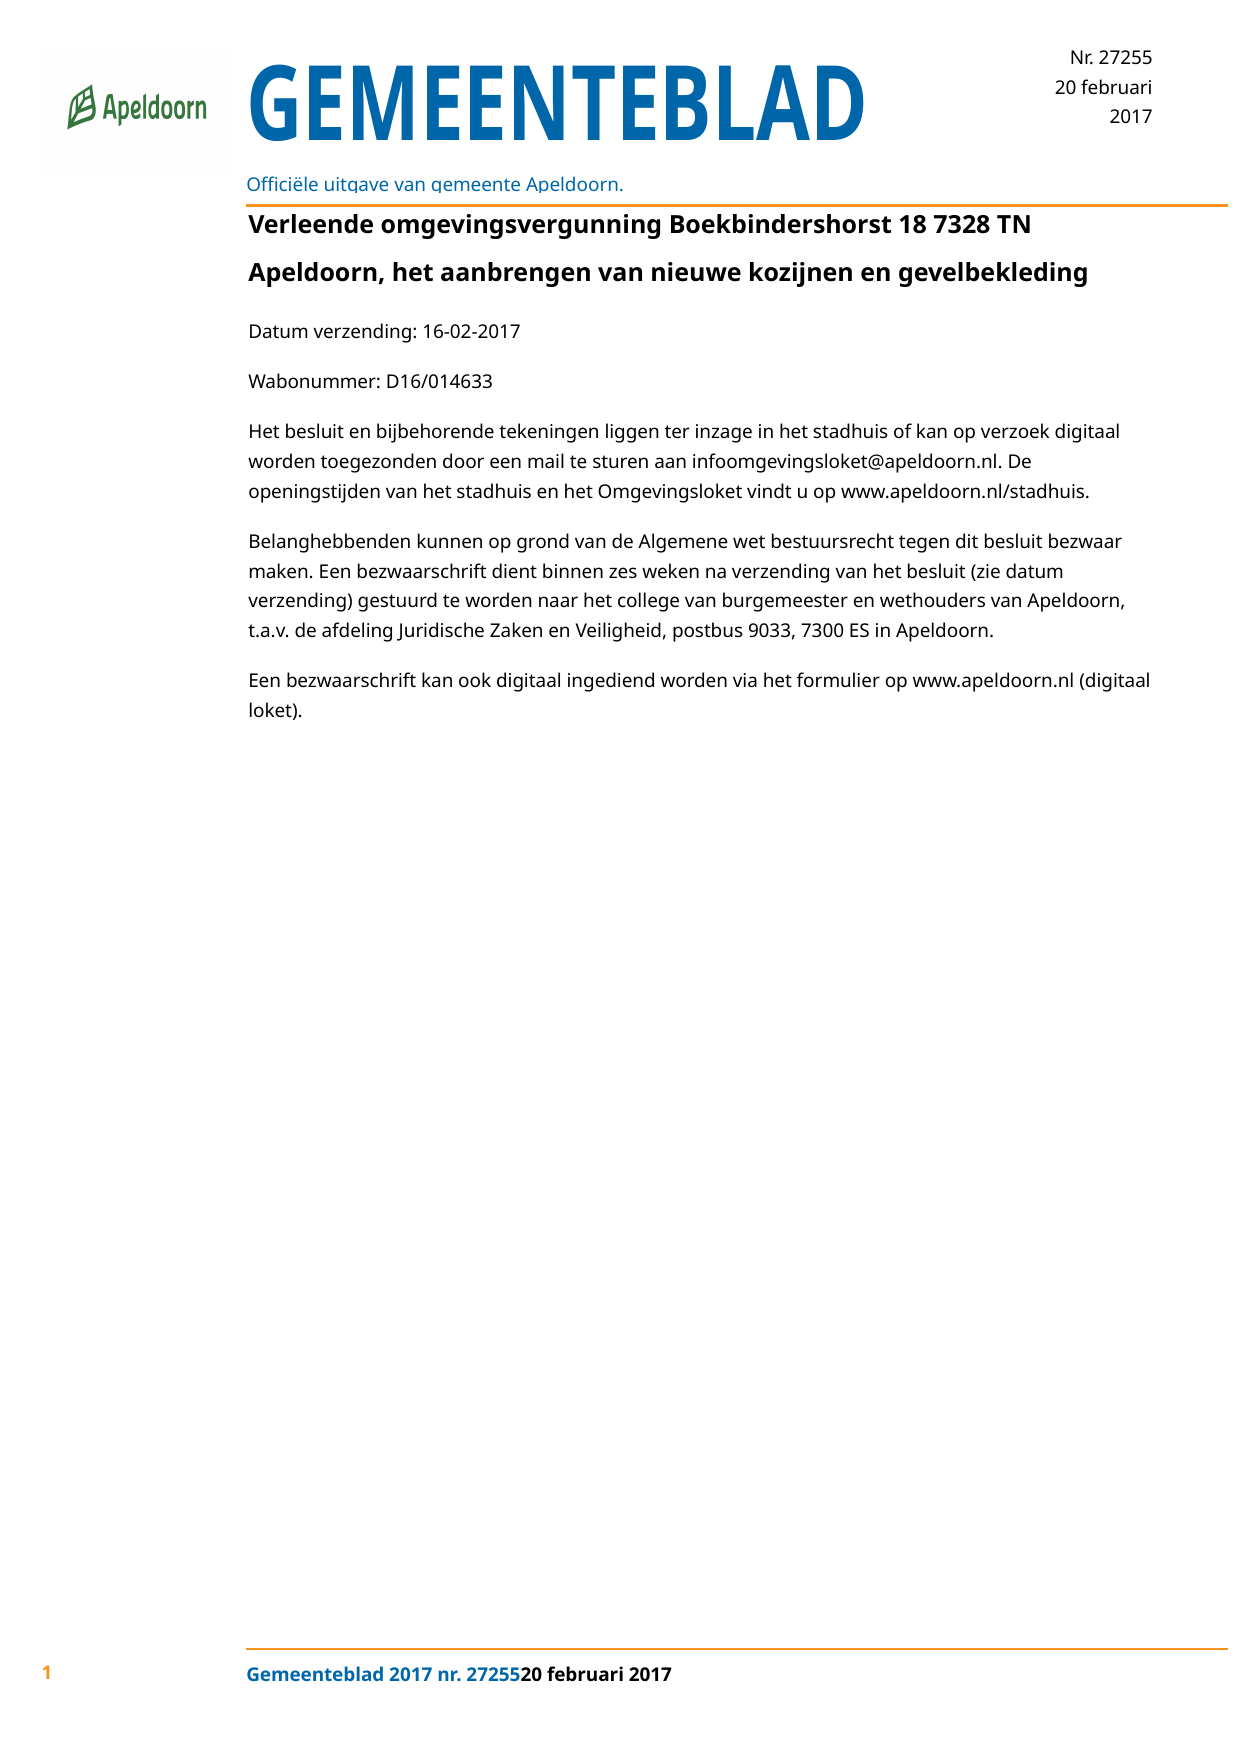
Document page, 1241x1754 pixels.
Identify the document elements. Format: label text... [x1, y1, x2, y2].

text Belanghebbenden kunnen op grond van de Algemene wet bestuursrecht tegen dit besluit bezwaar maken. Een bezwaarschrift dient binnen zes weken na verzending van het besluit (zie datum verzending) gestuurd te worden naar het college van burgemeester en wethouders van Apeldoorn, t.a.v. de afdeling Juridische Zaken en Veiligheid, postbus 9033, 7300 ES in Apeldoorn. [248, 528, 1152, 643]
text Het besluit en bijbehorende tekeningen liggen ter inzage in het stadhuis of kan op verzoek digitaal worden toegezonden door een mail te sturen aan infoomgevingsloket@apeldoorn.nl. De openingstijden van het stadhuis en het Omgevingsloket vindt u op www.apeldoorn.nl/stadhuis. [248, 419, 1152, 504]
text Verleende omgevingsvergunning Boekbindershorst 18 7328 TN Apeldoorn, het aanbrengen van nieuwe kozijnen en gevelbekleding [248, 207, 1152, 288]
text Wabonummer: D16/014633 [248, 368, 1152, 394]
picture [41, 47, 231, 172]
text Een bezwaarschrift kan ook digitaal ingediend worden via het formulier op www.apeldoorn.nl (digitaal loket). [248, 667, 1152, 723]
text Datum verzending: 16-02-2017 [248, 318, 1152, 344]
